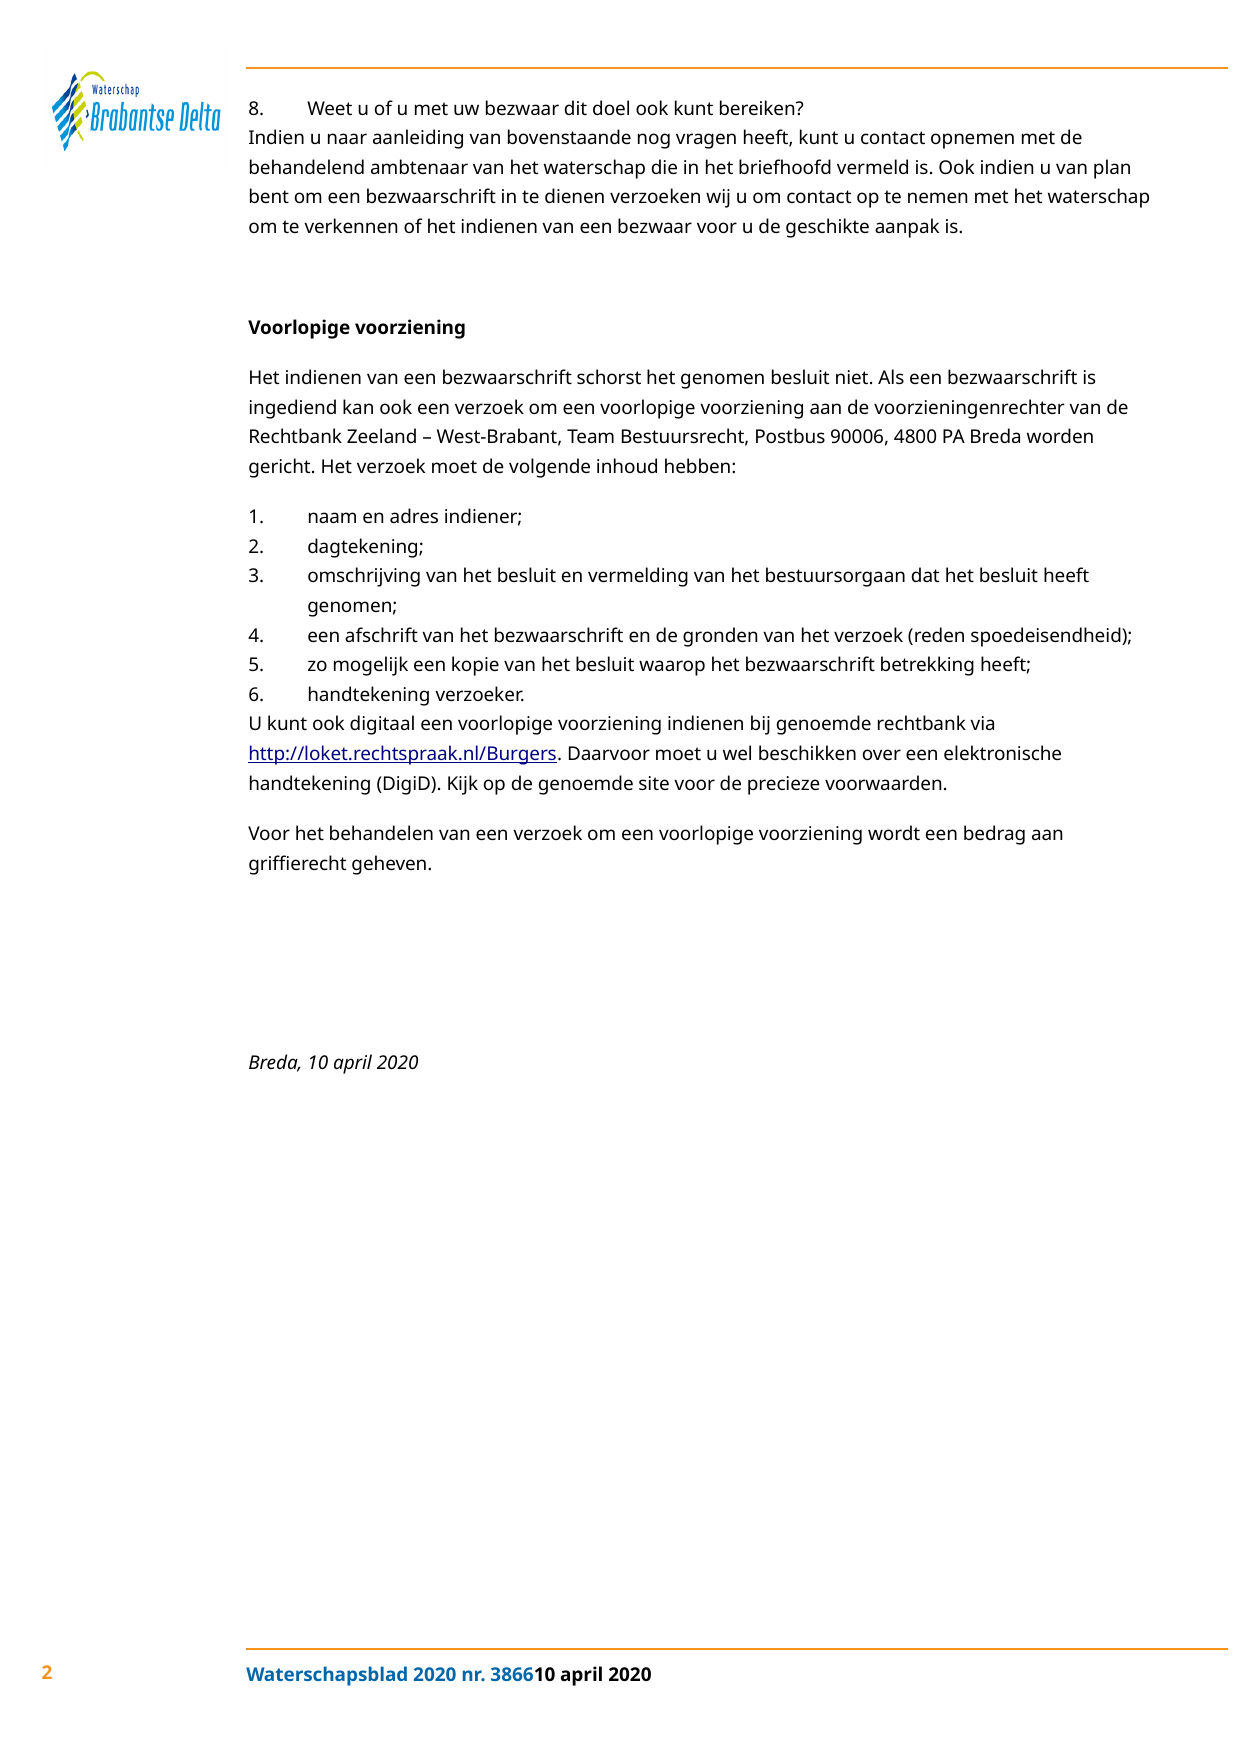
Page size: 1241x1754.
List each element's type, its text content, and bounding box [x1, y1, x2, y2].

list handtekening verzoeker. [248, 681, 1152, 707]
list zo mogelijk een kopie van het besluit waarop het bezwaarschrift betrekking heeft; [248, 651, 1152, 677]
list omschrijving van het besluit en vermelding van het bestuursorgaan dat het besluit heeft genomen; [248, 563, 1152, 618]
text Breda, 10 april 2020 [248, 1049, 1152, 1074]
list een afschrift van het bezwaarschrift en de gronden van het verzoek (reden spoedeisendheid); [248, 622, 1152, 648]
list dagtekening; [248, 533, 1152, 559]
picture [41, 47, 231, 172]
text Indien u naar aanleiding van bovenstaande nog vragen heeft, kunt u contact opnemen met de behandelend ambtenaar van het waterschap die in het briefhoofd vermeld is. Ook indien u van plan bent om een bezwaarschrift in te dienen verzoeken wij u om contact op te nemen met het waterschap om te verkennen of het indienen van een bezwaar voor u de geschikte aanpak is. [248, 124, 1152, 239]
text Voor het behandelen van een verzoek om een voorlopige voorziening wordt een bedrag aan griffierecht geheven. [248, 820, 1152, 876]
list naam en adres indiener; [248, 503, 1152, 529]
text Voorlopige voorziening [248, 314, 1152, 340]
list Weet u of u met uw bezwaar dit doel ook kunt bereiken? [248, 95, 1152, 121]
text Het indienen van een bezwaarschrift schorst het genomen besluit niet. Als een bezwaarschrift is ingediend kan ook een verzoek om een voorlopige voorziening aan de voorzieningenrechter van de Rechtbank Zeeland – West-Brabant, Team Bestuursrecht, Postbus 90006, 4800 PA Breda worden gericht. Het verzoek moet de volgende inhoud hebben: [248, 364, 1152, 479]
text U kunt ook digitaal een voorlopige voorziening indienen bij genoemde rechtbank via http://loket.rechtspraak.nl/Burgers. Daarvoor moet u wel beschikken over een elektronische handtekening (DigiD). Kijk op de genoemde site voor de precieze voorwaarden. [248, 711, 1152, 796]
